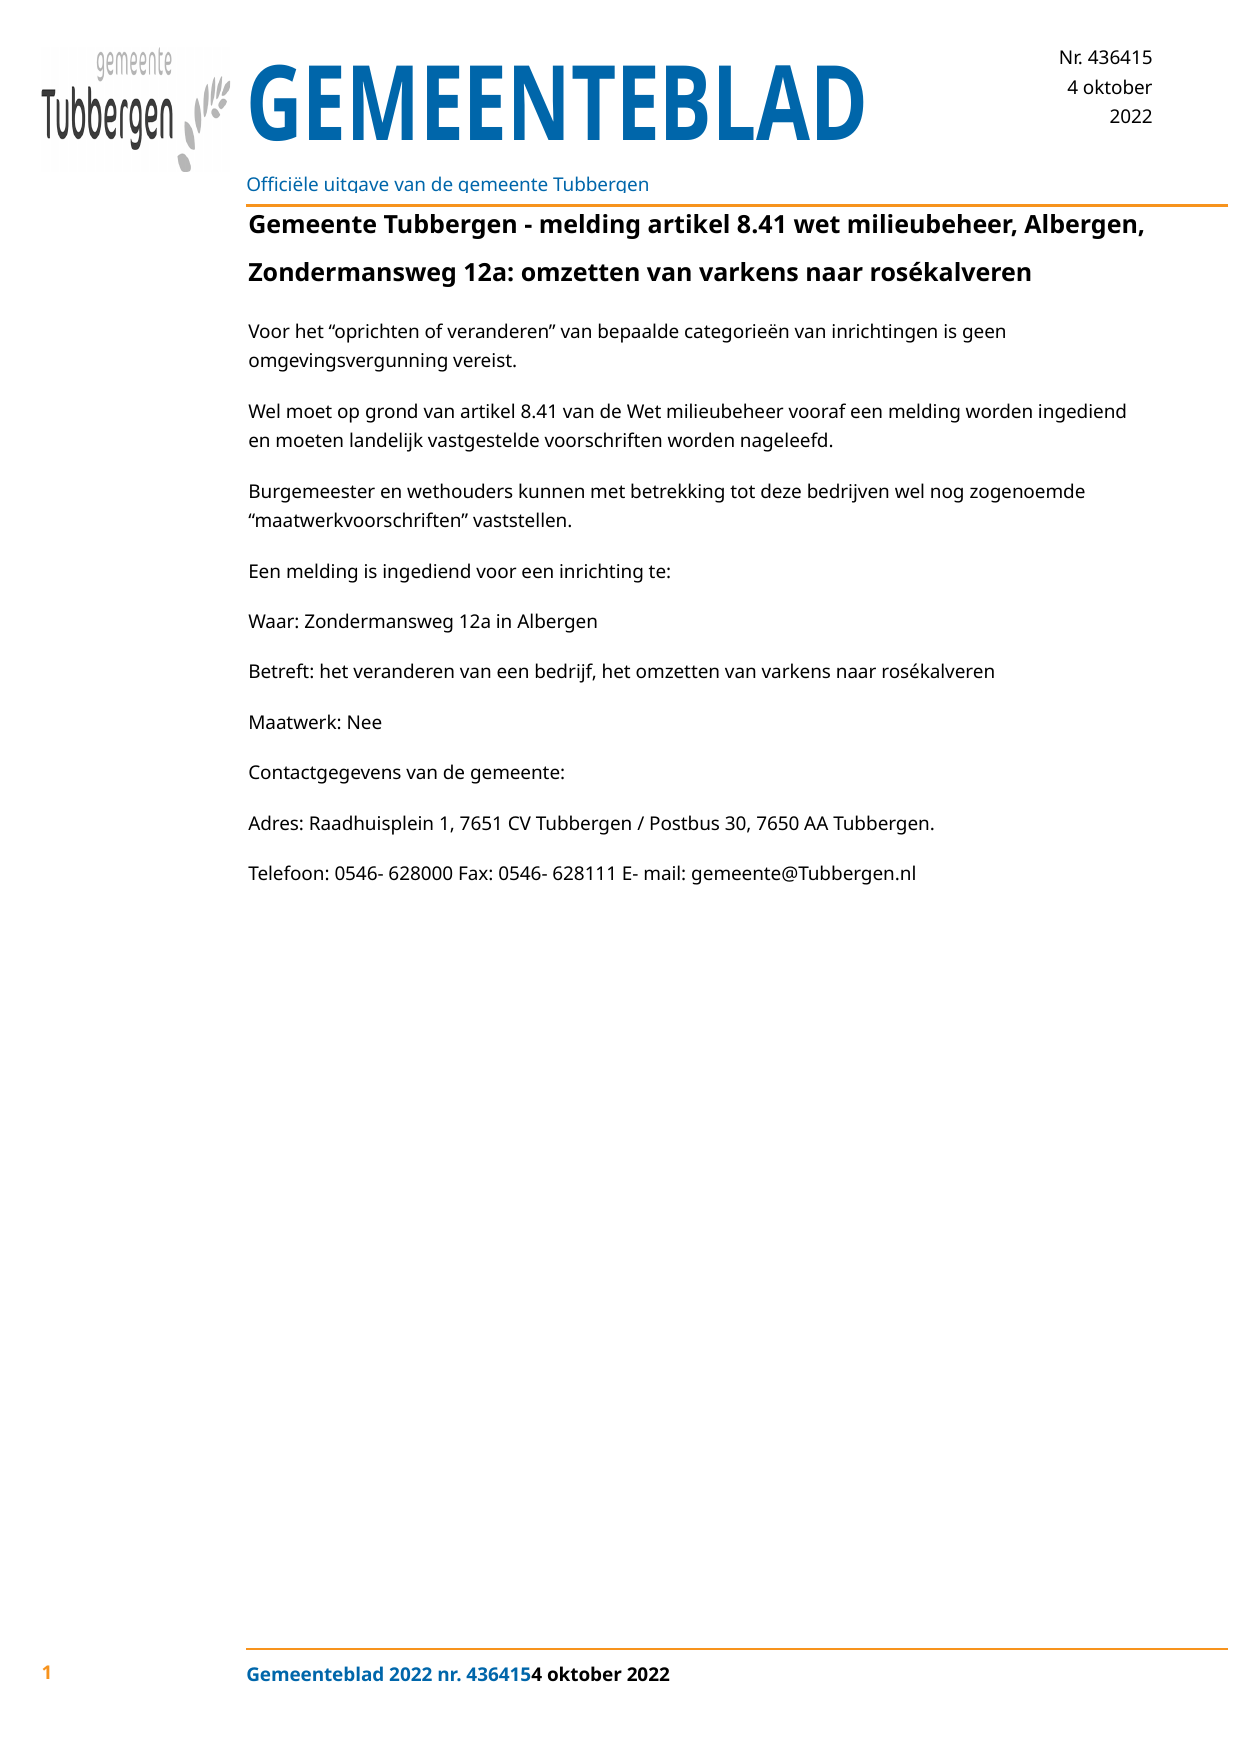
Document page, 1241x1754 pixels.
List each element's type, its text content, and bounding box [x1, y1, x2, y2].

text Een melding is ingediend voor een inrichting te: [248, 558, 1152, 584]
text Gemeente Tubbergen - melding artikel 8.41 wet milieubeheer, Albergen, Zondermansweg 12a: omzetten van varkens naar rosékalveren [248, 207, 1152, 288]
picture [41, 47, 231, 172]
text Wel moet op grond van artikel 8.41 van de Wet milieubeheer vooraf een melding worden ingediend en moeten landelijk vastgestelde voorschriften worden nageleefd. [248, 398, 1152, 453]
text Contactgegevens van de gemeente: [248, 759, 1152, 785]
text Betreft: het veranderen van een bedrijf, het omzetten van varkens naar rosékalveren [248, 659, 1152, 684]
text Adres: Raadhuisplein 1, 7651 CV Tubbergen / Postbus 30, 7650 AA Tubbergen. [248, 810, 1152, 836]
text Voor het “oprichten of veranderen” van bepaalde categorieën van inrichtingen is geen omgevingsvergunning vereist. [248, 318, 1152, 373]
text Maatwerk: Nee [248, 709, 1152, 735]
text Burgemeester en wethouders kunnen met betrekking tot deze bedrijven wel nog zogenoemde “maatwerkvoorschriften” vaststellen. [248, 478, 1152, 533]
text Telefoon: 0546- 628000 Fax: 0546- 628111 E- mail: gemeente@Tubbergen.nl [248, 860, 1152, 886]
text Waar: Zondermansweg 12a in Albergen [248, 608, 1152, 634]
